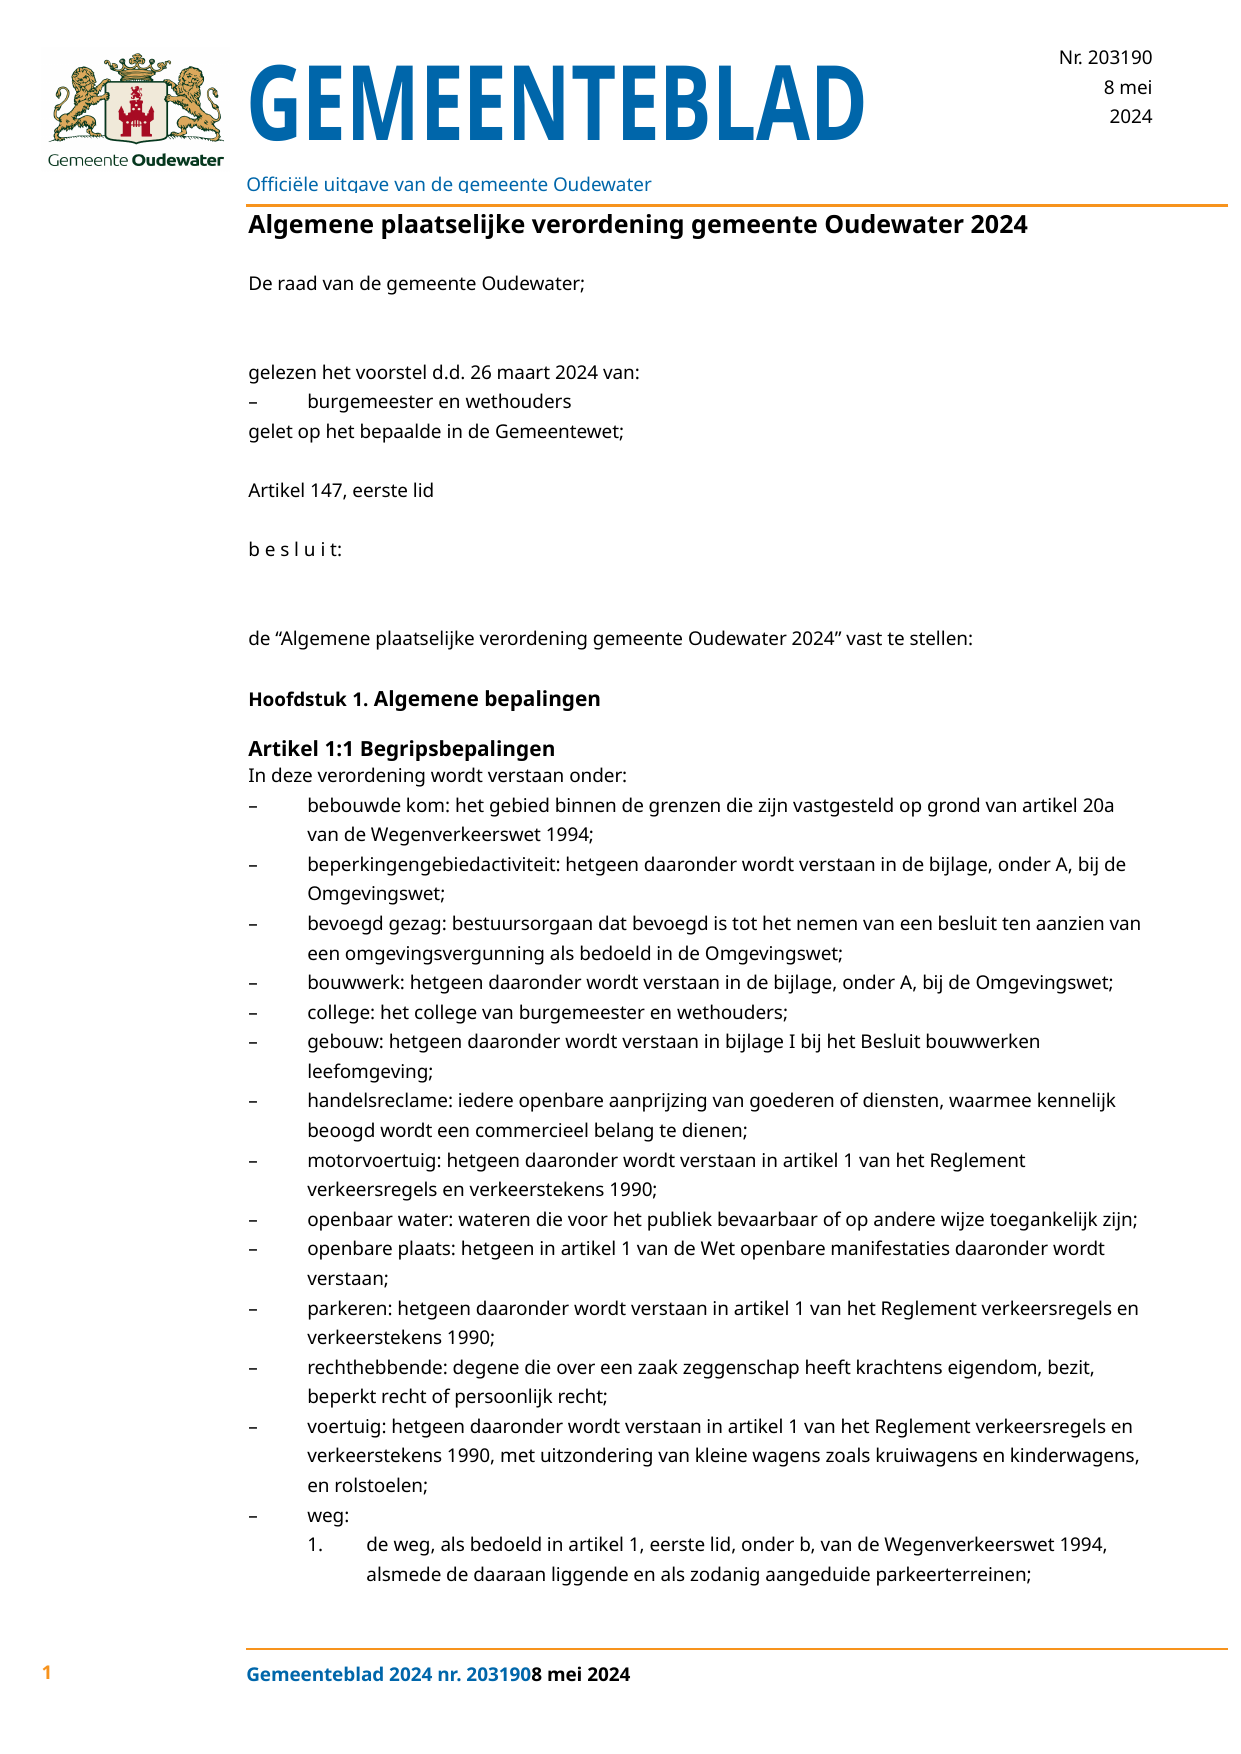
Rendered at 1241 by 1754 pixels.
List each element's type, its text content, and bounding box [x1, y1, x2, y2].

text gelet op het bepaalde in de Gemeentewet; [248, 418, 1152, 444]
list openbare plaats: hetgeen in artikel 1 van de Wet openbare manifestaties daaronder wordt verstaan; [248, 1236, 1152, 1291]
list parkeren: hetgeen daaronder wordt verstaan in artikel 1 van het Reglement verkeersregels en verkeerstekens 1990; [248, 1295, 1152, 1350]
text Artikel 1:1 Begripsbepalingen [248, 734, 1152, 762]
list voertuig: hetgeen daaronder wordt verstaan in artikel 1 van het Reglement verkeersregels en verkeerstekens 1990, met uitzondering van kleine wagens zoals kruiwagens en kinderwagens, en rolstoelen; [248, 1413, 1152, 1498]
text In deze verordening wordt verstaan onder: [248, 762, 1152, 788]
text b e s l u i t: [248, 537, 1152, 562]
list gebouw: hetgeen daaronder wordt verstaan in bijlage I bij het Besluit bouwwerken leefomgeving; [248, 1028, 1152, 1084]
list beperkingengebiedactiviteit: hetgeen daaronder wordt verstaan in de bijlage, onder A, bij de Omgevingswet; [248, 851, 1152, 906]
list college: het college van burgemeester en wethouders; [248, 999, 1152, 1024]
list bouwwerk: hetgeen daaronder wordt verstaan in de bijlage, onder A, bij de Omgevingswet; [248, 969, 1152, 995]
text de “Algemene plaatselijke verordening gemeente Oudewater 2024” vast te stellen: [248, 625, 1152, 651]
text Artikel 147, eerste lid [248, 477, 1152, 503]
text Hoofdstuk 1. Algemene bepalingen [248, 684, 1152, 713]
text Algemene plaatselijke verordening gemeente Oudewater 2024 [248, 207, 1152, 241]
list rechthebbende: degene die over een zaak zeggenschap heeft krachtens eigendom, bezit, beperkt recht of persoonlijk recht; [248, 1354, 1152, 1409]
text De raad van de gemeente Oudewater; [248, 270, 1152, 296]
list bevoegd gezag: bestuursorgaan dat bevoegd is tot het nemen van een besluit ten aanzien van een omgevingsvergunning als bedoeld in de Omgevingswet; [248, 910, 1152, 965]
picture [41, 47, 231, 172]
list openbaar water: wateren die voor het publiek bevaarbaar of op andere wijze toegankelijk zijn; [248, 1206, 1152, 1232]
list de weg, als bedoeld in artikel 1, eerste lid, onder b, van de Wegenverkeerswet 1994, alsmede de daaraan liggende en als zodanig aangeduide parkeerterreinen; [307, 1531, 1152, 1587]
text gelezen het voorstel d.d. 26 maart 2024 van: [248, 359, 1152, 385]
list bebouwde kom: het gebied binnen de grenzen die zijn vastgesteld op grond van artikel 20a van de Wegenverkeerswet 1994; [248, 792, 1152, 847]
list motorvoertuig: hetgeen daaronder wordt verstaan in artikel 1 van het Reglement verkeersregels en verkeerstekens 1990; [248, 1147, 1152, 1202]
list weg: [248, 1502, 1152, 1527]
list burgemeester en wethouders [248, 389, 1152, 414]
list handelsreclame: iedere openbare aanprijzing van goederen of diensten, waarmee kennelijk beoogd wordt een commercieel belang te dienen; [248, 1088, 1152, 1143]
